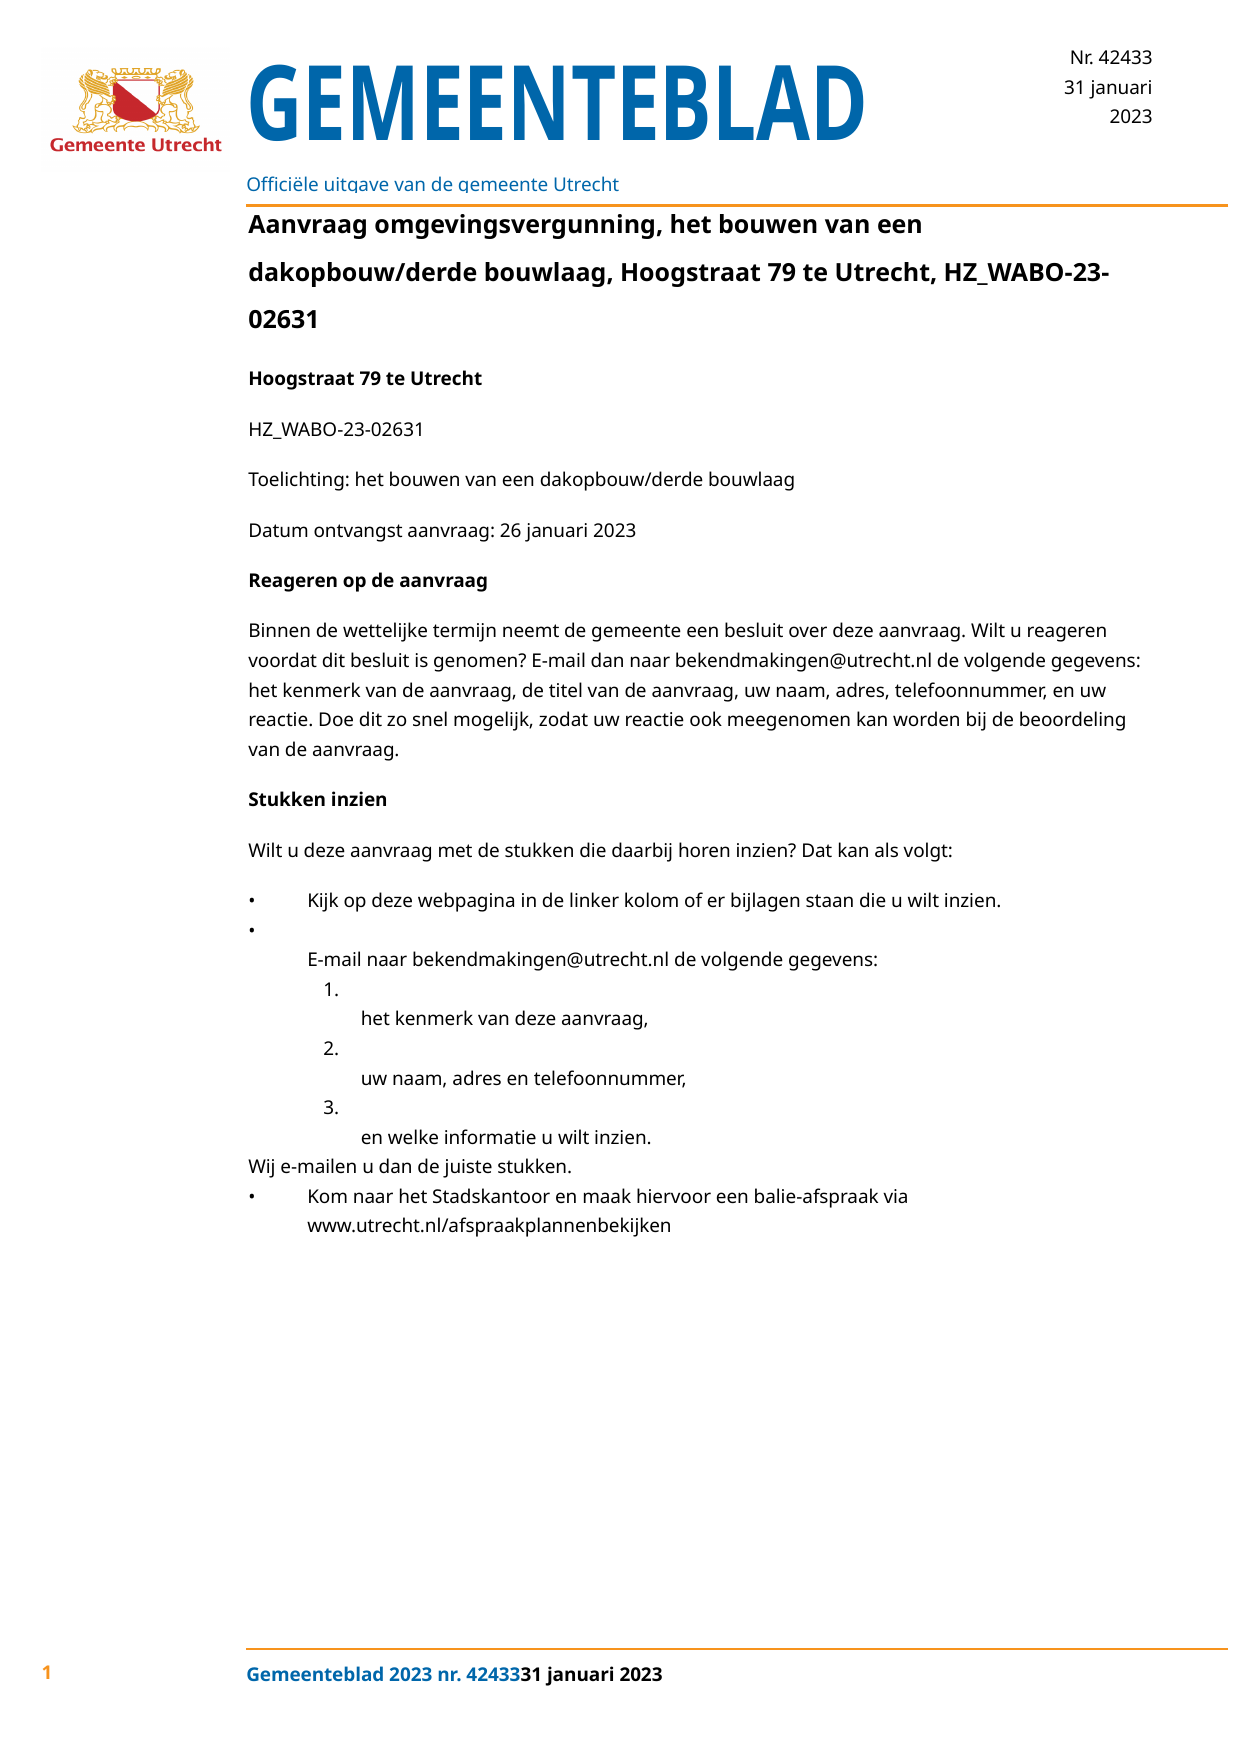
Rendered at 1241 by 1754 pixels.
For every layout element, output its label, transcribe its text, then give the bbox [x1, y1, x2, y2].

text Stukken inzien [248, 786, 1152, 812]
list het kenmerk van deze aanvraag, [323, 1006, 1152, 1031]
list Kom naar het Stadskantoor en maak hiervoor een balie-afspraak via www.utrecht.nl/afspraakplannenbekijken [248, 1183, 1152, 1238]
list E-mail naar bekendmakingen@utrecht.nl de volgende gegevens: [248, 946, 1152, 972]
list en welke informatie u wilt inzien. [323, 1124, 1152, 1149]
list Kijk op deze webpagina in de linker kolom of er bijlagen staan die u wilt inzien. [248, 887, 1152, 913]
text Binnen de wettelijke termijn neemt de gemeente een besluit over deze aanvraag. Wilt u reageren voordat dit besluit is genomen? E-mail dan naar bekendmakingen@utrecht.nl de volgende gegevens: het kenmerk van de aanvraag, de titel van de aanvraag, uw naam, adres, telefoonnummer, en uw reactie. Doe dit zo snel mogelijk, zodat uw reactie ook meegenomen kan worden bij de beoordeling van de aanvraag. [248, 618, 1152, 762]
text Wilt u deze aanvraag met de stukken die daarbij horen inzien? Dat kan als volgt: [248, 837, 1152, 862]
text HZ_WABO-23-02631 [248, 416, 1152, 442]
text Hoogstraat 79 te Utrecht [248, 366, 1152, 391]
picture [41, 47, 231, 172]
text Aanvraag omgevingsvergunning, het bouwen van een dakopbouw/derde bouwlaag, Hoogstraat 79 te Utrecht, HZ_WABO-23-02631 [248, 207, 1152, 336]
text Reageren op de aanvraag [248, 567, 1152, 593]
text Toelichting: het bouwen van een dakopbouw/derde bouwlaag [248, 466, 1152, 492]
text Datum ontvangst aanvraag: 26 januari 2023 [248, 517, 1152, 542]
list uw naam, adres en telefoonnummer, [323, 1065, 1152, 1090]
text Wij e-mailen u dan de juiste stukken. [248, 1153, 1152, 1179]
